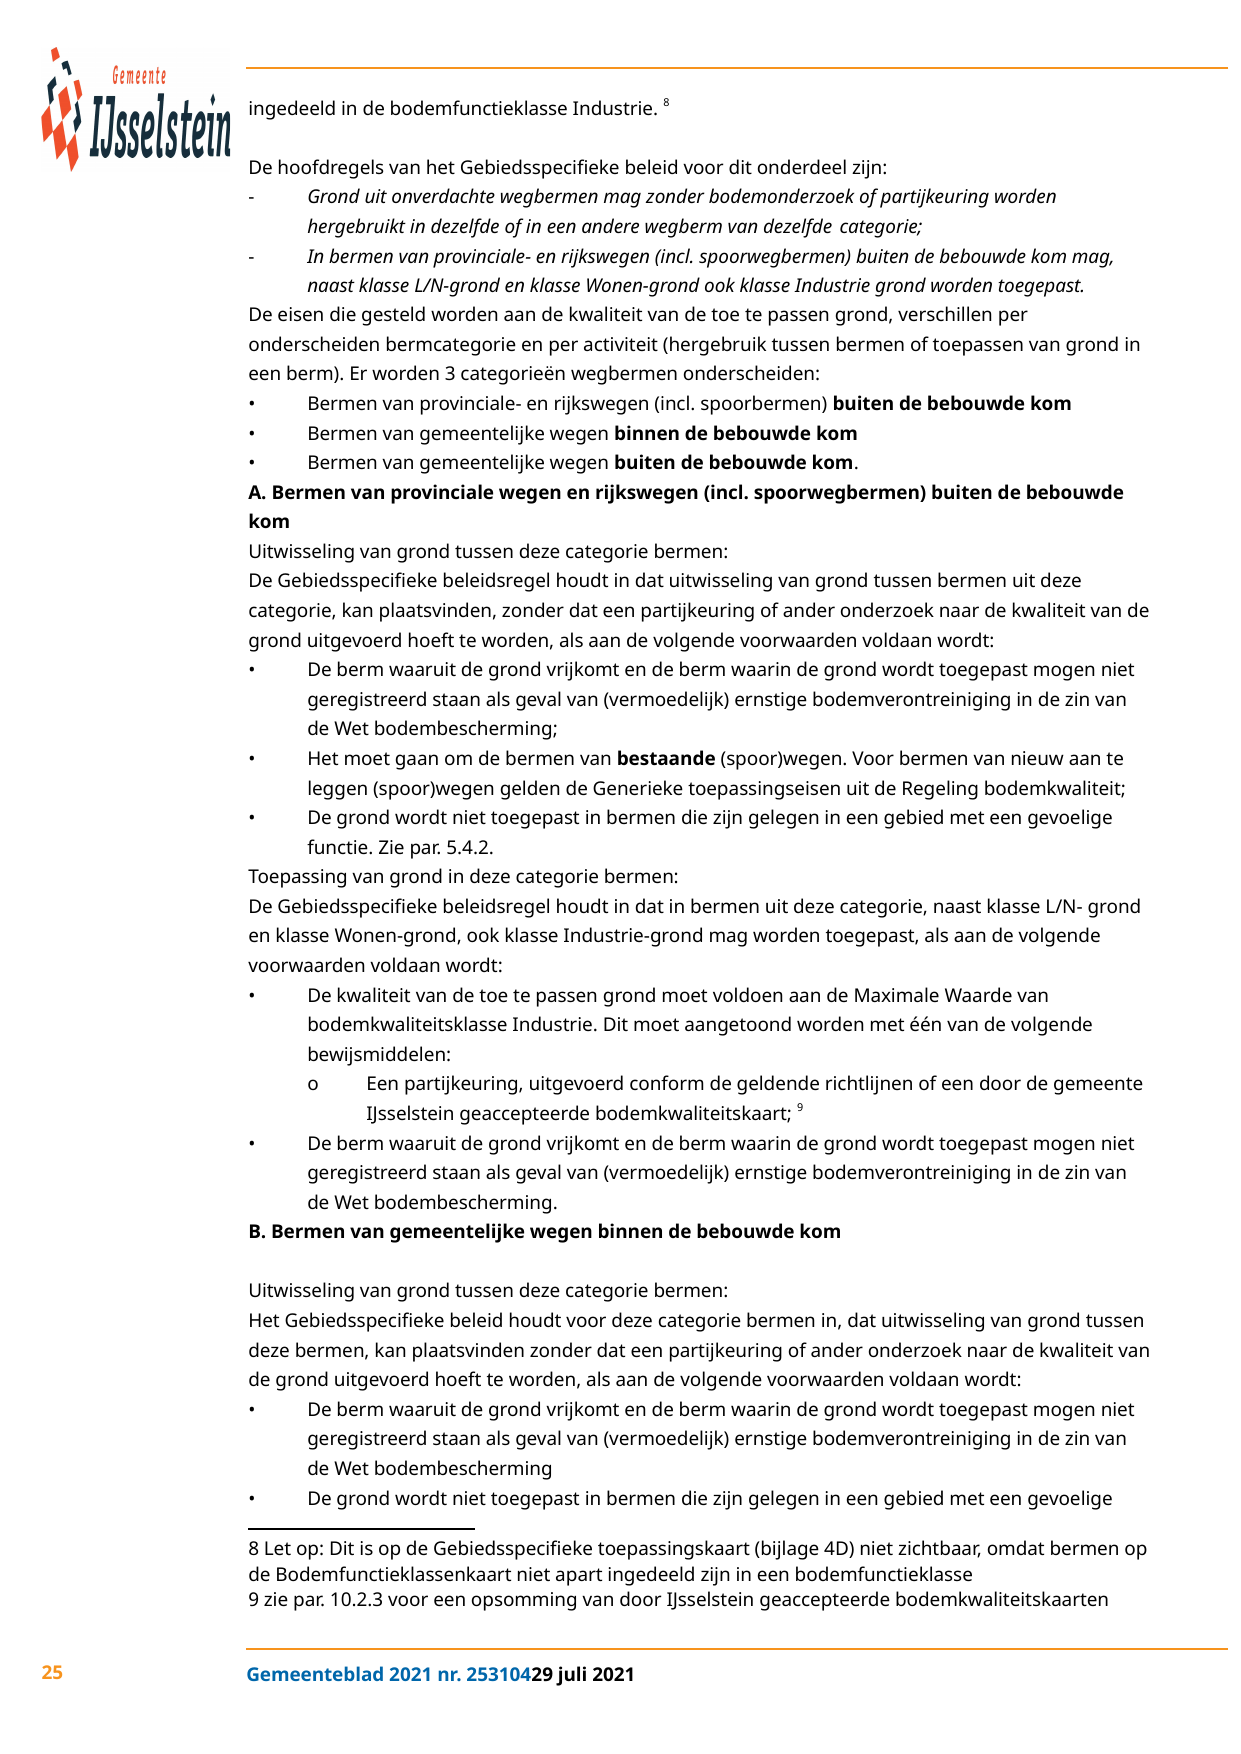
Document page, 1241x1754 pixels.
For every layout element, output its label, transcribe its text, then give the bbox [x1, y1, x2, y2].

text De Gebiedsspecifieke beleidsregel houdt in dat in bermen uit deze categorie, naast klasse L/N- grond en klasse Wonen-grond, ook klasse Industrie-grond mag worden toegepast, als aan de volgende voorwaarden voldaan wordt: [248, 893, 1152, 978]
text Uitwisseling van grond tussen deze categorie bermen: [248, 1278, 1152, 1303]
list De kwaliteit van de toe te passen grond moet voldoen aan de Maximale Waarde van bodemkwaliteitsklasse Industrie. Dit moet aangetoond worden met één van de volgende bewijsmiddelen: [248, 982, 1152, 1067]
list De berm waaruit de grond vrijkomt en de berm waarin de grond wordt toegepast mogen niet geregistreerd staan als geval van (vermoedelijk) ernstige bodemverontreiniging in de zin van de Wet bodembescherming. [248, 1130, 1152, 1214]
text Toepassing van grond in deze categorie bermen: [248, 863, 1152, 889]
text De eisen die gesteld worden aan de kwaliteit van de toe te passen grond, verschillen per onderscheiden bermcategorie en per activiteit (hergebruik tussen bermen of toepassen van grond in een berm). Er worden 3 categorieën wegbermen onderscheiden: [248, 301, 1152, 386]
list zie par. 10.2.3 voor een opsomming van door IJsselstein geaccepteerde bodemkwaliteitskaarten [248, 1586, 1152, 1612]
text Het Gebiedsspecifieke beleid houdt voor deze categorie bermen in, dat uitwisseling van grond tussen deze bermen, kan plaatsvinden zonder dat een partijkeuring of ander onderzoek naar de kwaliteit van de grond uitgevoerd hoeft te worden, als aan de volgende voorwaarden voldaan wordt: [248, 1307, 1152, 1392]
list De berm waaruit de grond vrijkomt en de berm waarin de grond wordt toegepast mogen niet geregistreerd staan als geval van (vermoedelijk) ernstige bodemverontreiniging in de zin van de Wet bodembescherming; [248, 656, 1152, 741]
text Let op: Dit is op de Gebiedsspecifieke toepassingskaart (bijlage 4D) niet zichtbaar, omdat bermen op de Bodemfunctieklassenkaart niet apart ingedeeld zijn in een bodemfunctieklasse [248, 1535, 1152, 1586]
picture [41, 47, 231, 172]
list De grond wordt niet toegepast in bermen die zijn gelegen in een gebied met een gevoelige [248, 1485, 1152, 1510]
list Een partijkeuring, uitgevoerd conform de geldende richtlijnen of een door de gemeente IJsselstein geaccepteerde bodemkwaliteitskaart; [307, 1071, 1152, 1126]
text A. Bermen van provinciale wegen en rijkswegen (incl. spoorwegbermen) buiten de bebouwde kom [248, 479, 1152, 534]
table_header De hoofdregels van het Gebiedsspecifieke beleid voor dit onderdeel zijn: Grond uit onverdachte wegbermen mag zonder bodemonderzoek of partijkeuring worden hergebruikt in dezelfde of in een andere wegberm van dezelfde categorie; In bermen van provinciale- en rijkswegen (incl. spoorwegbermen) buiten de bebouwde kom mag, naast klasse L/N-grond en klasse Wonen-grond ook klasse Industrie grond worden toegepast. [248, 154, 1152, 298]
list Bermen van gemeentelijke wegen buiten de bebouwde kom. [248, 449, 1152, 475]
list De grond wordt niet toegepast in bermen die zijn gelegen in een gebied met een gevoelige functie. Zie par. 5.4.2. [248, 804, 1152, 859]
text B. Bermen van gemeentelijke wegen binnen de bebouwde kom [248, 1218, 1152, 1244]
list De berm waaruit de grond vrijkomt en de berm waarin de grond wordt toegepast mogen niet geregistreerd staan als geval van (vermoedelijk) ernstige bodemverontreiniging in de zin van de Wet bodembescherming [248, 1396, 1152, 1481]
text Uitwisseling van grond tussen deze categorie bermen: [248, 538, 1152, 564]
list Bermen van provinciale- en rijkswegen (incl. spoorbermen) buiten de bebouwde kom [248, 390, 1152, 416]
text ingedeeld in de bodemfunctieklasse Industrie. [248, 95, 1152, 121]
text De Gebiedsspecifieke beleidsregel houdt in dat uitwisseling van grond tussen bermen uit deze categorie, kan plaatsvinden, zonder dat een partijkeuring of ander onderzoek naar de kwaliteit van de grond uitgevoerd hoeft te worden, als aan de volgende voorwaarden voldaan wordt: [248, 568, 1152, 652]
list Het moet gaan om de bermen van bestaande (spoor)wegen. Voor bermen van nieuw aan te leggen (spoor)wegen gelden de Generieke toepassingseisen uit de Regeling bodemkwaliteit; [248, 745, 1152, 800]
list Bermen van gemeentelijke wegen binnen de bebouwde kom [248, 420, 1152, 445]
